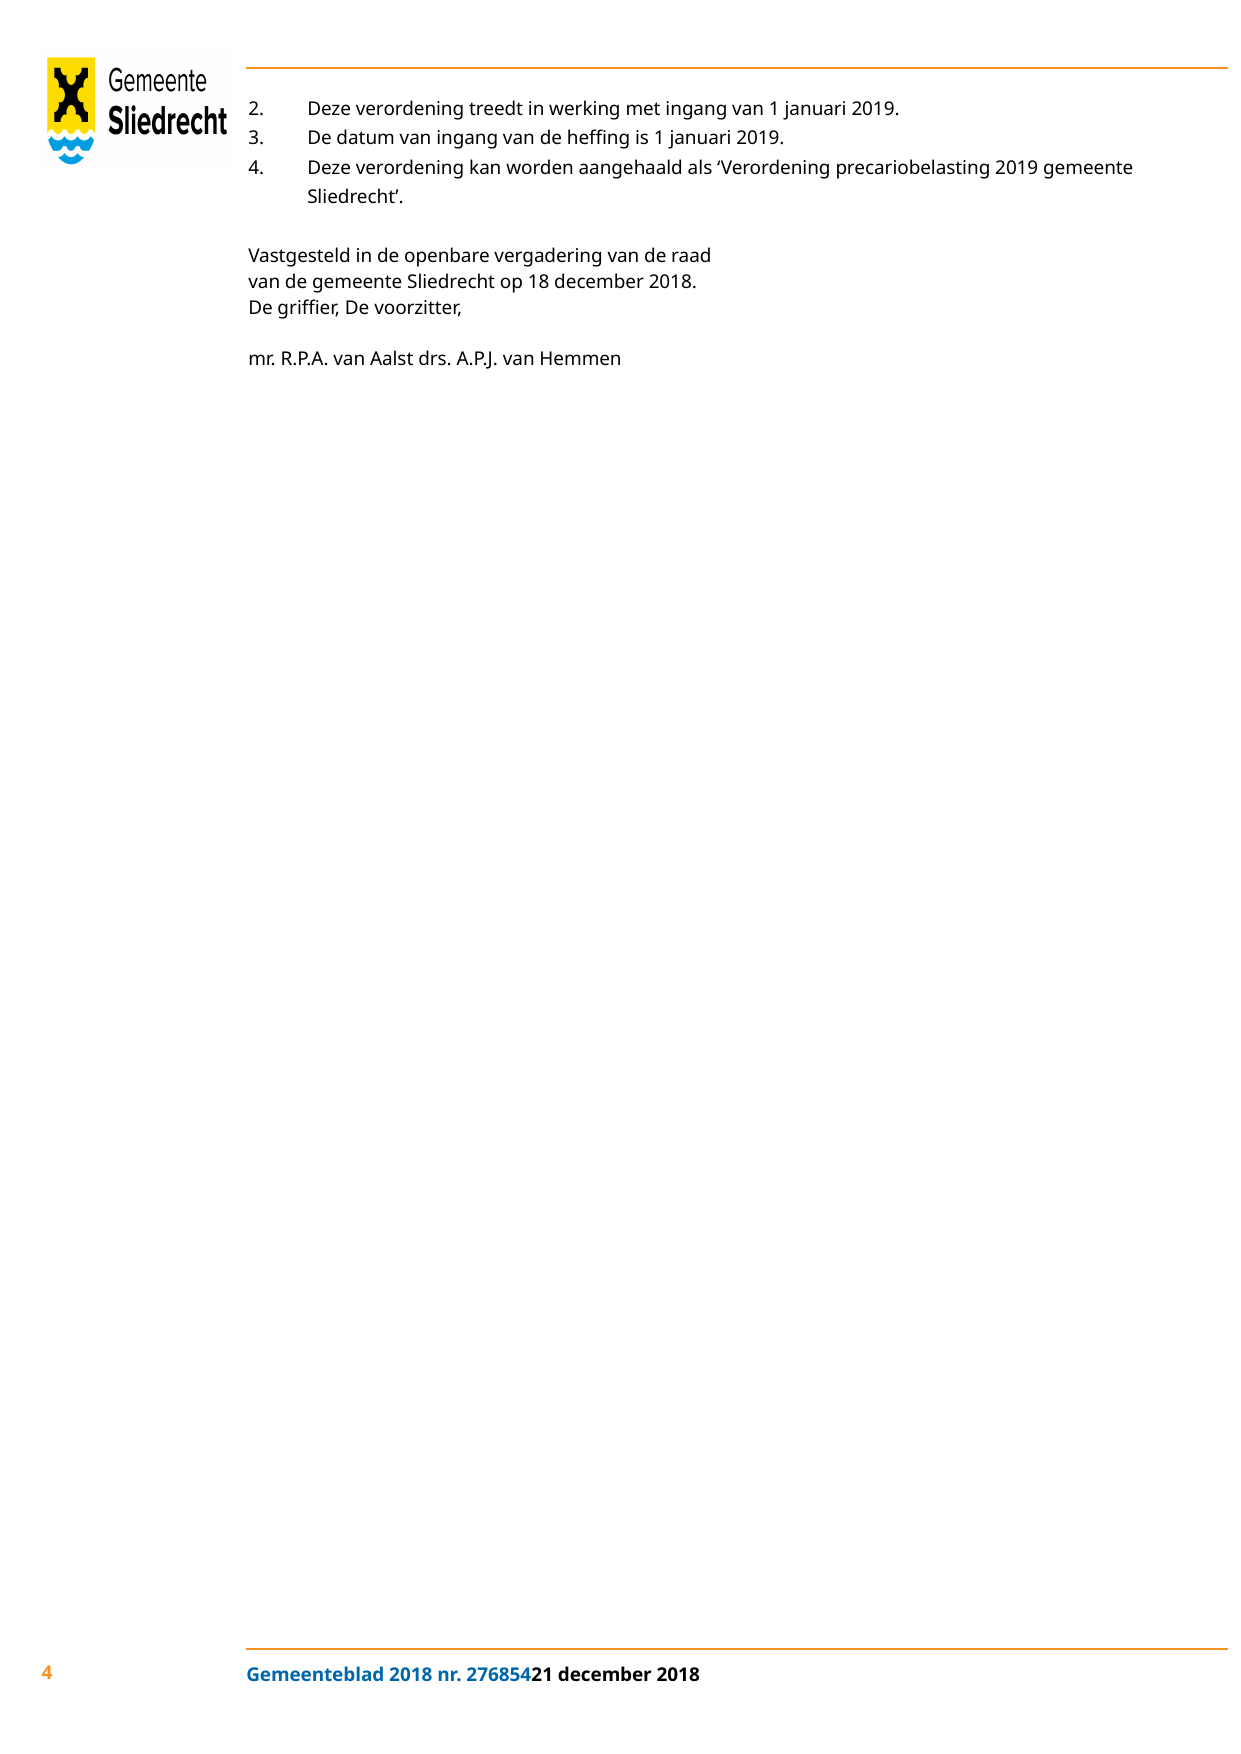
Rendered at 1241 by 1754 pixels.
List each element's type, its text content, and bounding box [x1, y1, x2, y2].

text De griffier, De voorzitter, [248, 294, 1152, 320]
list De datum van ingang van de heffing is 1 januari 2019. [248, 124, 1152, 150]
text van de gemeente Sliedrecht op 18 december 2018. [248, 268, 1152, 294]
text mr. R.P.A. van Aalst drs. A.P.J. van Hemmen [248, 346, 1152, 371]
list Deze verordening treedt in werking met ingang van 1 januari 2019. [248, 95, 1152, 121]
list Deze verordening kan worden aangehaald als ‘Verordening precariobelasting 2019 gemeente Sliedrecht’. [248, 154, 1152, 209]
text Vastgesteld in de openbare vergadering van de raad [248, 243, 1152, 268]
picture [41, 47, 231, 172]
